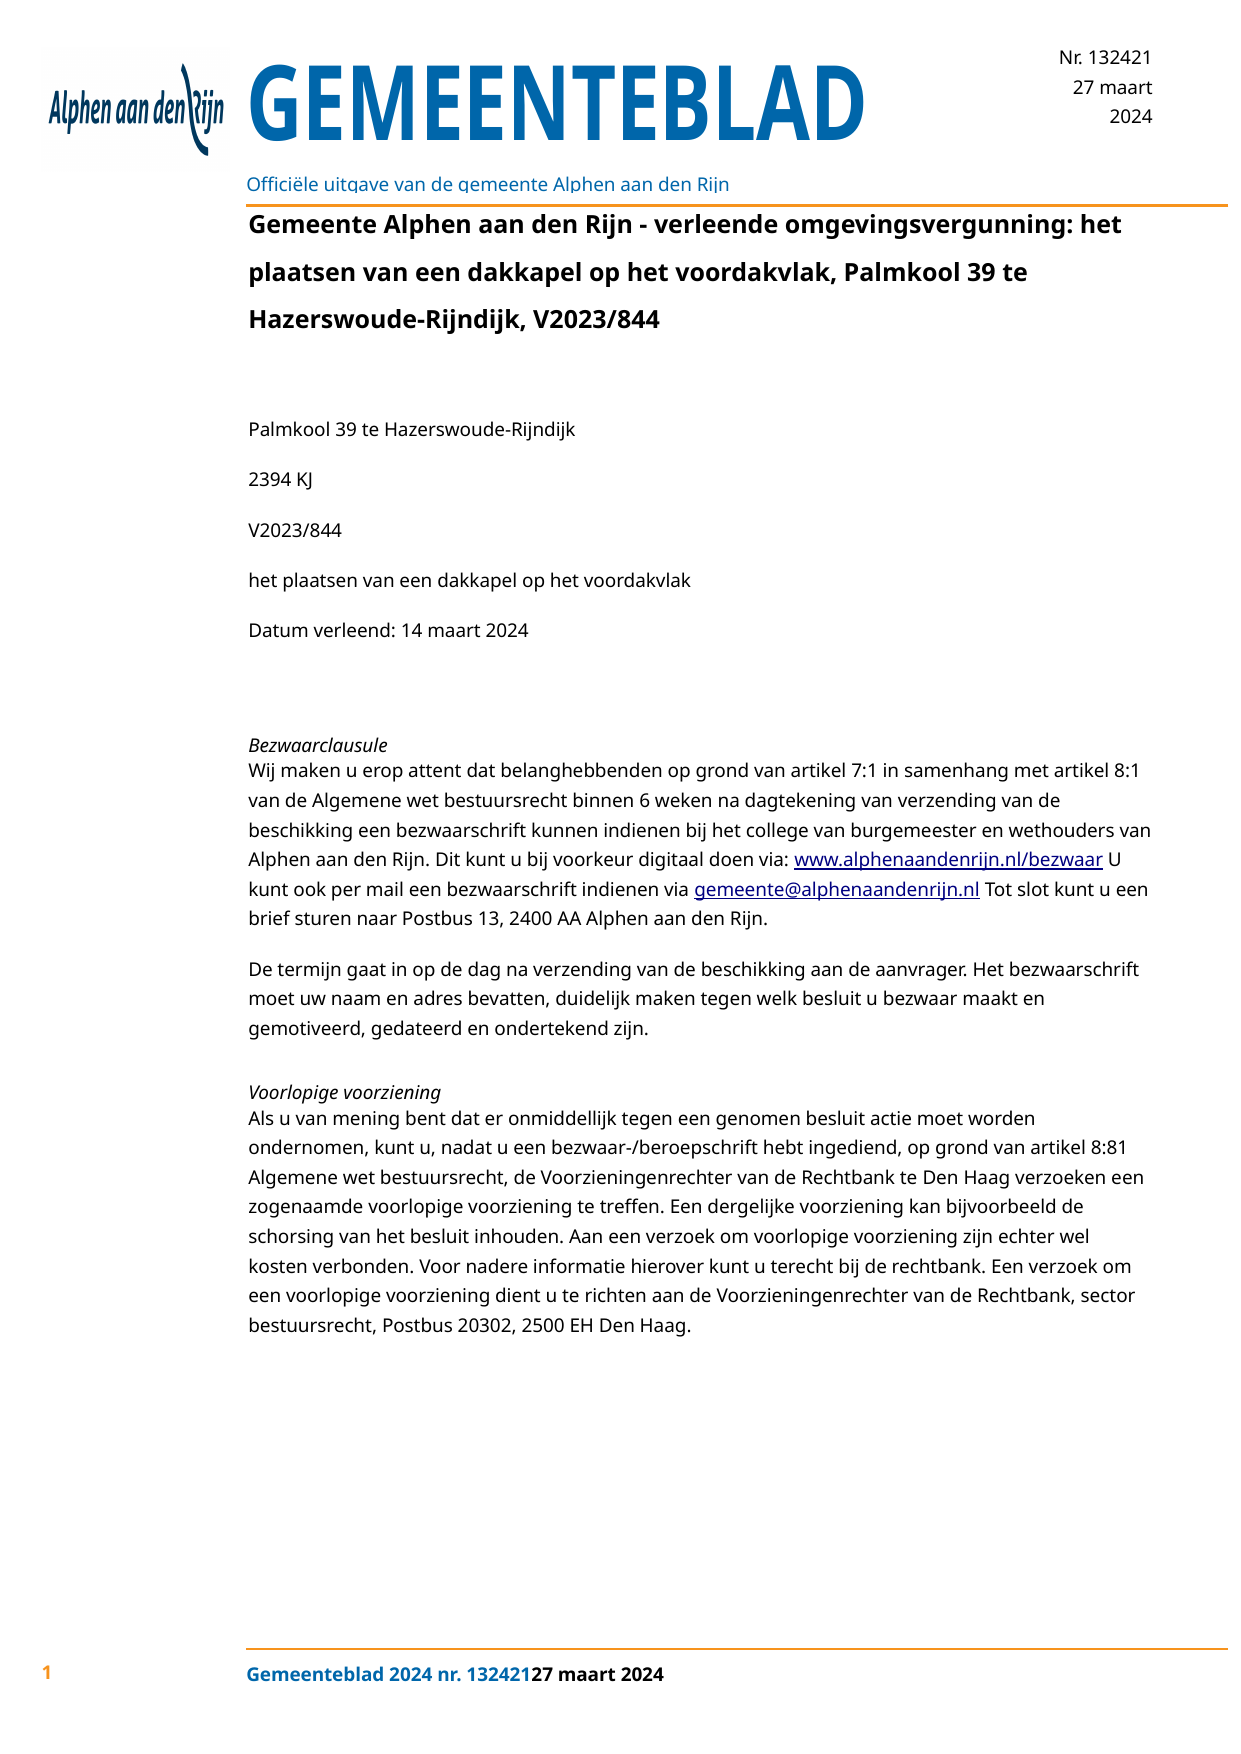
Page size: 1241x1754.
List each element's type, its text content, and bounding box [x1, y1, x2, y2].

text Datum verleend: 14 maart 2024 [248, 618, 1152, 643]
text Voorlopige voorziening [248, 1079, 1152, 1105]
picture [41, 47, 231, 172]
text Palmkool 39 te Hazerswoude-Rijndijk [248, 416, 1152, 442]
text Wij maken u erop attent dat belanghebbenden op grond van artikel 7:1 in samenhang met artikel 8:1 van de Algemene wet bestuursrecht binnen 6 weken na dagtekening van verzending van de beschikking een bezwaarschrift kunnen indienen bij het college van burgemeester en wethouders van Alphen aan den Rijn. Dit kunt u bij voorkeur digitaal doen via: www.alphenaandenrijn.nl/bezwaar U kunt ook per mail een bezwaarschrift indienen via gemeente@alphenaandenrijn.nl Tot slot kunt u een brief sturen naar Postbus 13, 2400 AA Alphen aan den Rijn. [248, 758, 1152, 931]
text 2394 KJ [248, 466, 1152, 492]
text Bezwaarclausule [248, 732, 1152, 758]
text Gemeente Alphen aan den Rijn - verleende omgevingsvergunning: het plaatsen van een dakkapel op het voordakvlak, Palmkool 39 te Hazerswoude-Rijndijk, V2023/844 [248, 207, 1152, 336]
text Als u van mening bent dat er onmiddellijk tegen een genomen besluit actie moet worden ondernomen, kunt u, nadat u een bezwaar-/beroepschrift hebt ingediend, op grond van artikel 8:81 Algemene wet bestuursrecht, de Voorzieningenrechter van de Rechtbank te Den Haag verzoeken een zogenaamde voorlopige voorziening te treffen. Een dergelijke voorziening kan bijvoorbeeld de schorsing van het besluit inhouden. Aan een verzoek om voorlopige voorziening zijn echter wel kosten verbonden. Voor nadere informatie hierover kunt u terecht bij de rechtbank. Een verzoek om een voorlopige voorziening dient u te richten aan de Voorzieningenrechter van de Rechtbank, sector bestuursrecht, Postbus 20302, 2500 EH Den Haag. [248, 1105, 1152, 1338]
text De termijn gaat in op de dag na verzending van de beschikking aan de aanvrager. Het bezwaarschrift moet uw naam en adres bevatten, duidelijk maken tegen welk besluit u bezwaar maakt en gemotiveerd, gedateerd en ondertekend zijn. [248, 956, 1152, 1041]
text V2023/844 [248, 517, 1152, 542]
text het plaatsen van een dakkapel op het voordakvlak [248, 567, 1152, 593]
